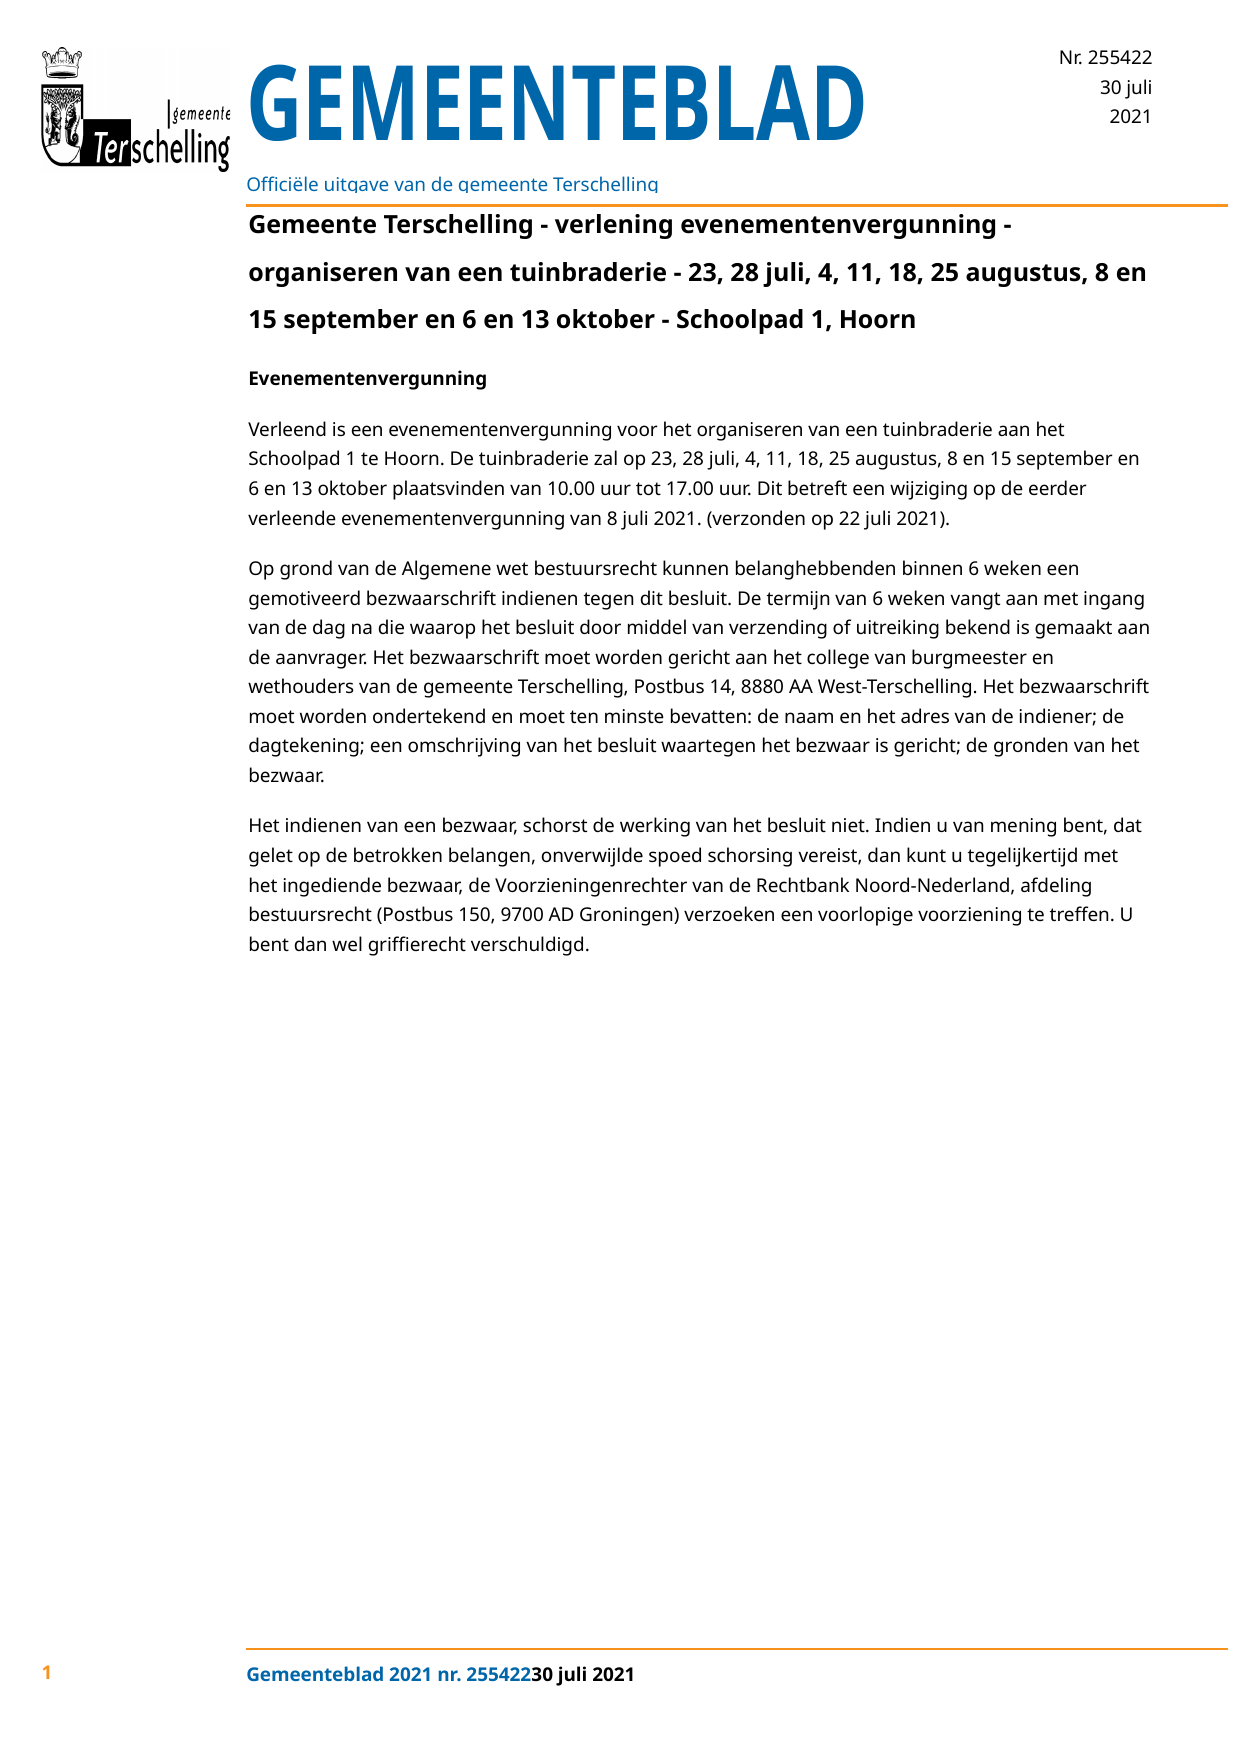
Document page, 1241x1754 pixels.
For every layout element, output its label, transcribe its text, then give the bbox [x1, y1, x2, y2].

text Evenementenvergunning [248, 366, 1152, 391]
picture [41, 47, 231, 172]
text Op grond van de Algemene wet bestuursrecht kunnen belanghebbenden binnen 6 weken een gemotiveerd bezwaarschrift indienen tegen dit besluit. De termijn van 6 weken vangt aan met ingang van de dag na die waarop het besluit door middel van verzending of uitreiking bekend is gemaakt aan de aanvrager. Het bezwaarschrift moet worden gericht aan het college van burgmeester en wethouders van de gemeente Terschelling, Postbus 14, 8880 AA West-Terschelling. Het bezwaarschrift moet worden ondertekend en moet ten minste bevatten: de naam en het adres van de indiener; de dagtekening; een omschrijving van het besluit waartegen het bezwaar is gericht; de gronden van het bezwaar. [248, 555, 1152, 788]
text Gemeente Terschelling - verlening evenementenvergunning - organiseren van een tuinbraderie - 23, 28 juli, 4, 11, 18, 25 augustus, 8 en 15 september en 6 en 13 oktober - Schoolpad 1, Hoorn [248, 207, 1152, 336]
text Verleend is een evenementenvergunning voor het organiseren van een tuinbraderie aan het Schoolpad 1 te Hoorn. De tuinbraderie zal op 23, 28 juli, 4, 11, 18, 25 augustus, 8 en 15 september en 6 en 13 oktober plaatsvinden van 10.00 uur tot 17.00 uur. Dit betreft een wijziging op de eerder verleende evenementenvergunning van 8 juli 2021. (verzonden op 22 juli 2021). [248, 416, 1152, 530]
text Het indienen van een bezwaar, schorst de werking van het besluit niet. Indien u van mening bent, dat gelet op de betrokken belangen, onverwijlde spoed schorsing vereist, dan kunt u tegelijkertijd met het ingediende bezwaar, de Voorzieningenrechter van de Rechtbank Noord-Nederland, afdeling bestuursrecht (Postbus 150, 9700 AD Groningen) verzoeken een voorlopige voorziening te treffen. U bent dan wel griffierecht verschuldigd. [248, 813, 1152, 957]
